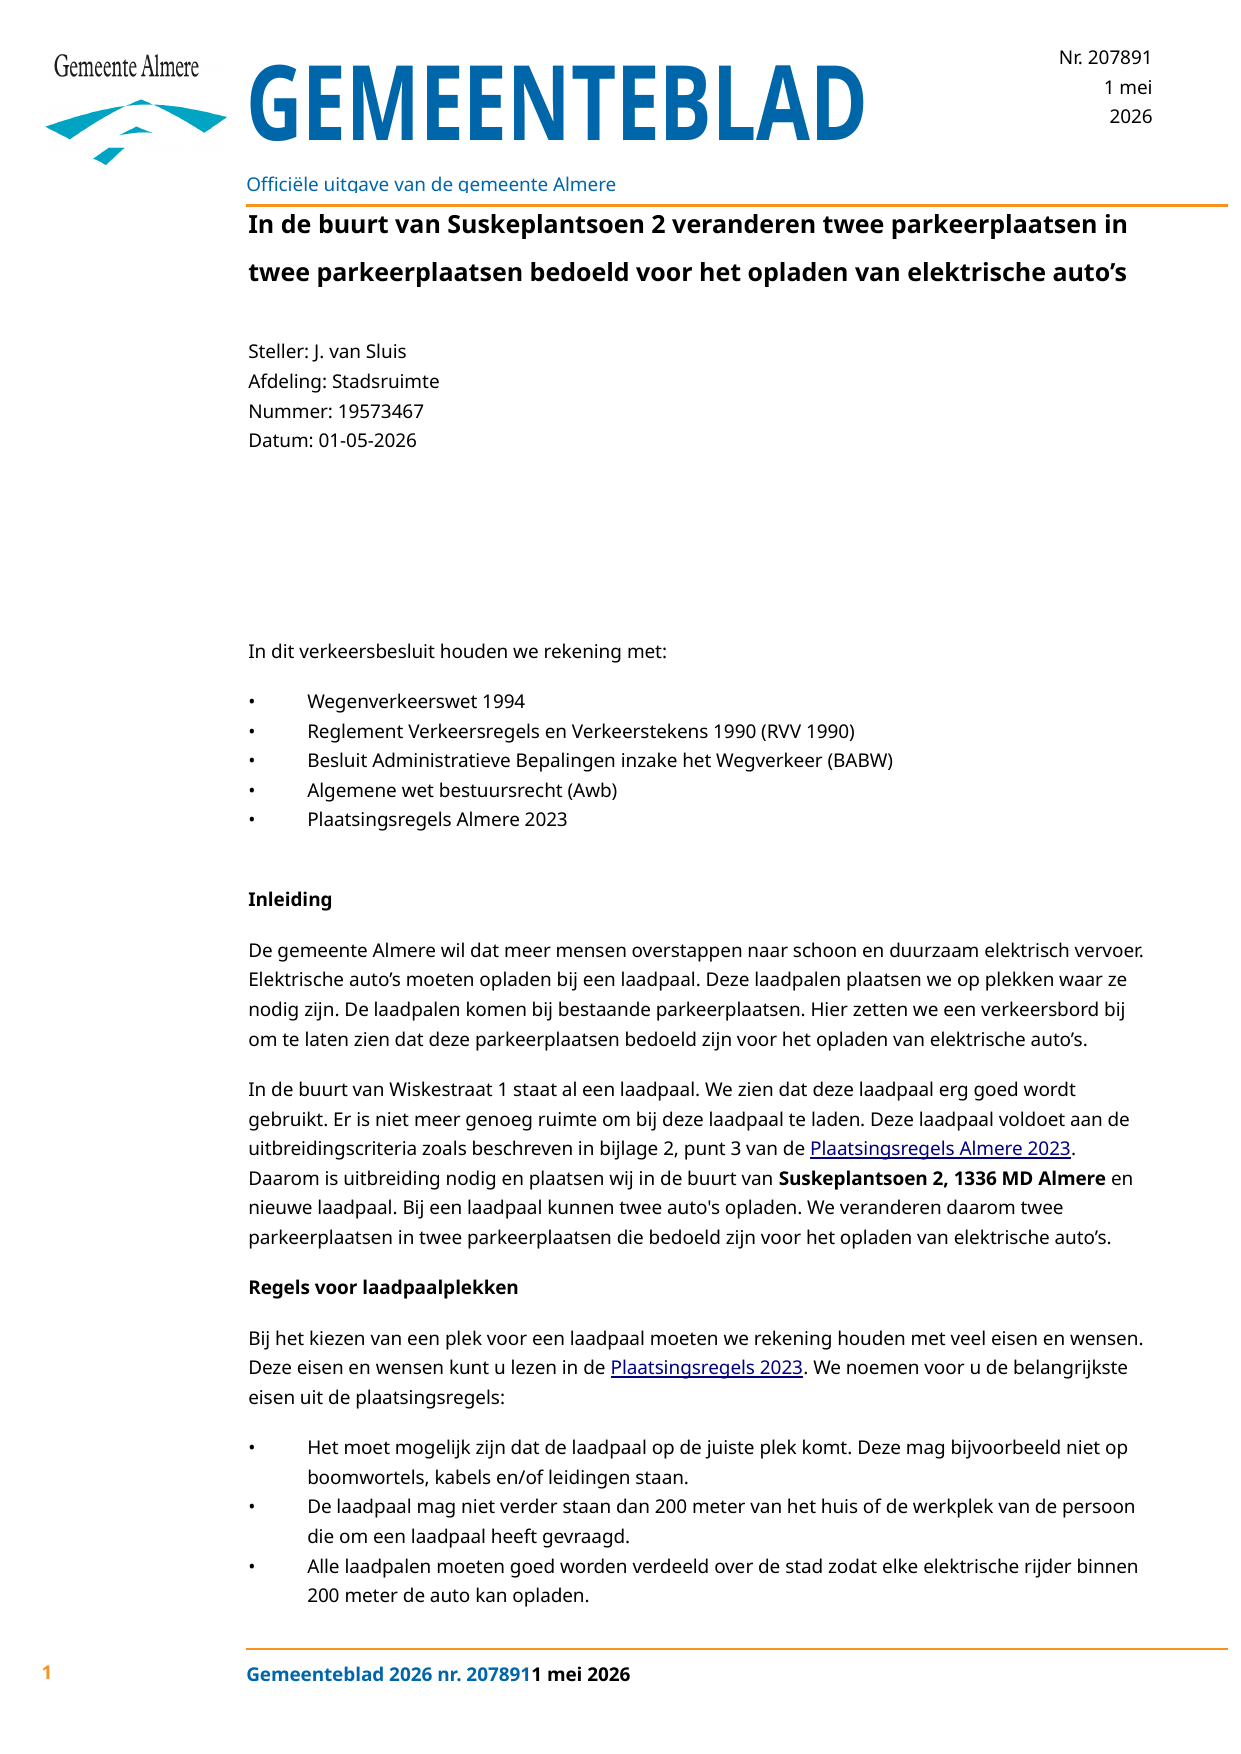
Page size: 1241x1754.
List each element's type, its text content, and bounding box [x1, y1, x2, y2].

list Het moet mogelijk zijn dat de laadpaal op de juiste plek komt. Deze mag bijvoorbeeld niet op boomwortels, kabels en/of leidingen staan. [248, 1434, 1152, 1490]
list Wegenverkeerswet 1994 [248, 688, 1152, 714]
text Bij het kiezen van een plek voor een laadpaal moeten we rekening houden met veel eisen en wensen. Deze eisen en wensen kunt u lezen in de Plaatsingsregels 2023. We noemen voor u de belangrijkste eisen uit de plaatsingsregels: [248, 1325, 1152, 1410]
text In de buurt van Suskeplantsoen 2 veranderen twee parkeerplaatsen in twee parkeerplaatsen bedoeld voor het opladen van elektrische auto’s [248, 207, 1152, 288]
list Algemene wet bestuursrecht (Awb) [248, 777, 1152, 803]
text Afdeling: Stadsruimte [248, 368, 1152, 394]
text In de buurt van Wiskestraat 1 staat al een laadpaal. We zien dat deze laadpaal erg goed wordt gebruikt. Er is niet meer genoeg ruimte om bij deze laadpaal te laden. Deze laadpaal voldoet aan de uitbreidingscriteria zoals beschreven in bijlage 2, punt 3 van de Plaatsingsregels Almere 2023. Daarom is uitbreiding nodig en plaatsen wij in de buurt van Suskeplantsoen 2, 1336 MD Almere en nieuwe laadpaal. Bij een laadpaal kunnen twee auto's opladen. We veranderen daarom twee parkeerplaatsen in twee parkeerplaatsen die bedoeld zijn voor het opladen van elektrische auto’s. [248, 1076, 1152, 1250]
list De laadpaal mag niet verder staan dan 200 meter van het huis of de werkplek van de persoon die om een laadpaal heeft gevraagd. [248, 1494, 1152, 1549]
text Regels voor laadpaalplekken [248, 1274, 1152, 1300]
text Steller: J. van Sluis [248, 339, 1152, 364]
text Nummer: 19573467 [248, 398, 1152, 423]
text De gemeente Almere wil dat meer mensen overstappen naar schoon en duurzaam elektrisch vervoer. Elektrische auto’s moeten opladen bij een laadpaal. Deze laadpalen plaatsen we op plekken waar ze nodig zijn. De laadpalen komen bij bestaande parkeerplaatsen. Hier zetten we een verkeersbord bij om te laten zien dat deze parkeerplaatsen bedoeld zijn voor het opladen van elektrische auto’s. [248, 937, 1152, 1051]
list Alle laadpalen moeten goed worden verdeeld over de stad zodat elke elektrische rijder binnen 200 meter de auto kan opladen. [248, 1553, 1152, 1608]
list Reglement Verkeersregels en Verkeerstekens 1990 (RVV 1990) [248, 718, 1152, 743]
picture [41, 47, 231, 172]
list Besluit Administratieve Bepalingen inzake het Wegverkeer (BABW) [248, 747, 1152, 773]
text In dit verkeersbesluit houden we rekening met: [248, 638, 1152, 663]
text Datum: 01-05-2026 [248, 427, 1152, 453]
text Inleiding [248, 887, 1152, 912]
list Plaatsingsregels Almere 2023 [248, 807, 1152, 832]
